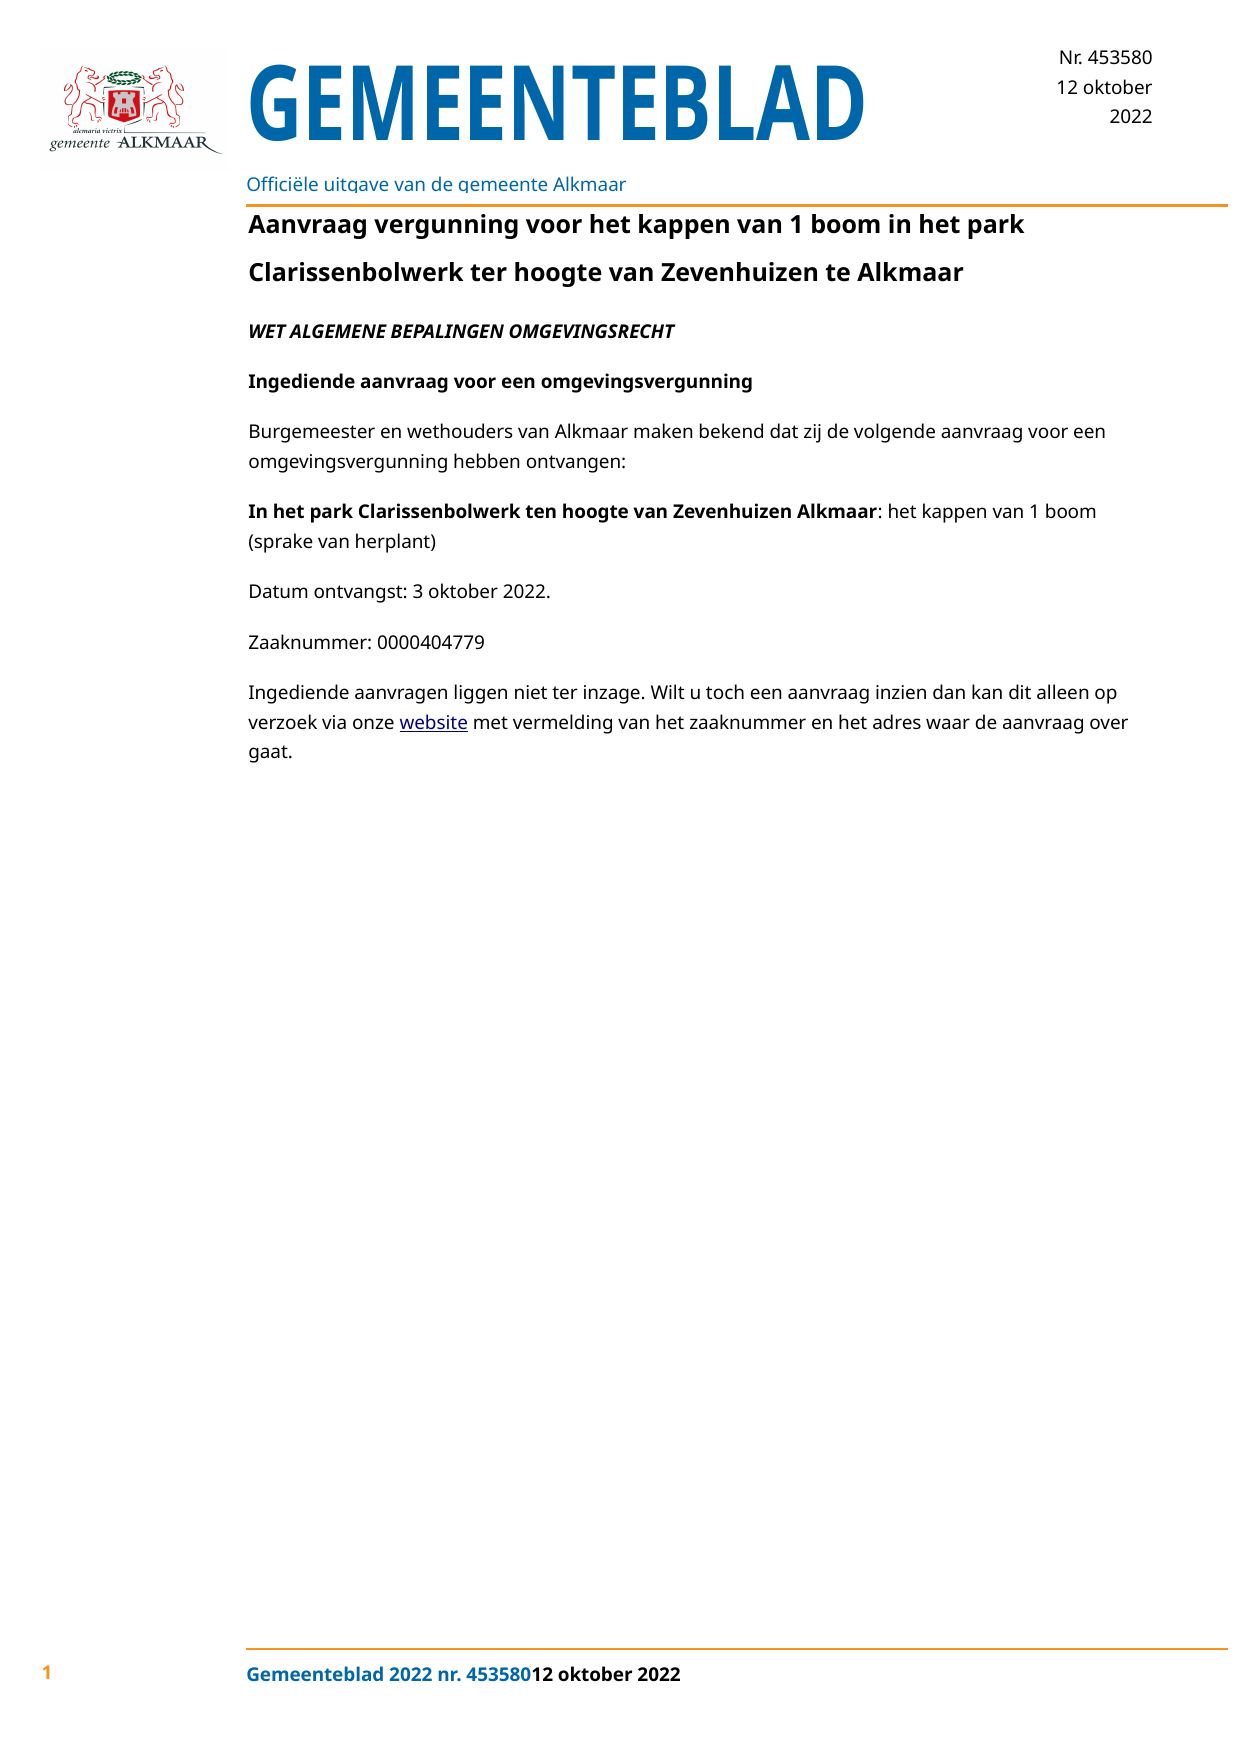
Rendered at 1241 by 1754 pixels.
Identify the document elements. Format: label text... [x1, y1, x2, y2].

text Datum ontvangst: 3 oktober 2022. [248, 579, 1152, 604]
text Ingediende aanvraag voor een omgevingsvergunning [248, 368, 1152, 394]
text WET ALGEMENE BEPALINGEN OMGEVINGSRECHT [248, 318, 1152, 344]
text In het park Clarissenbolwerk ten hoogte van Zevenhuizen Alkmaar: het kappen van 1 boom (sprake van herplant) [248, 499, 1152, 554]
text Zaaknummer: 0000404779 [248, 629, 1152, 655]
text Ingediende aanvragen liggen niet ter inzage. Wilt u toch een aanvraag inzien dan kan dit alleen op verzoek via onze website met vermelding van het zaaknummer en het adres waar de aanvraag over gaat. [248, 679, 1152, 764]
text Burgemeester en wethouders van Alkmaar maken bekend dat zij de volgende aanvraag voor een omgevingsvergunning hebben ontvangen: [248, 419, 1152, 474]
text Aanvraag vergunning voor het kappen van 1 boom in het park Clarissenbolwerk ter hoogte van Zevenhuizen te Alkmaar [248, 207, 1152, 288]
picture [41, 47, 231, 172]
